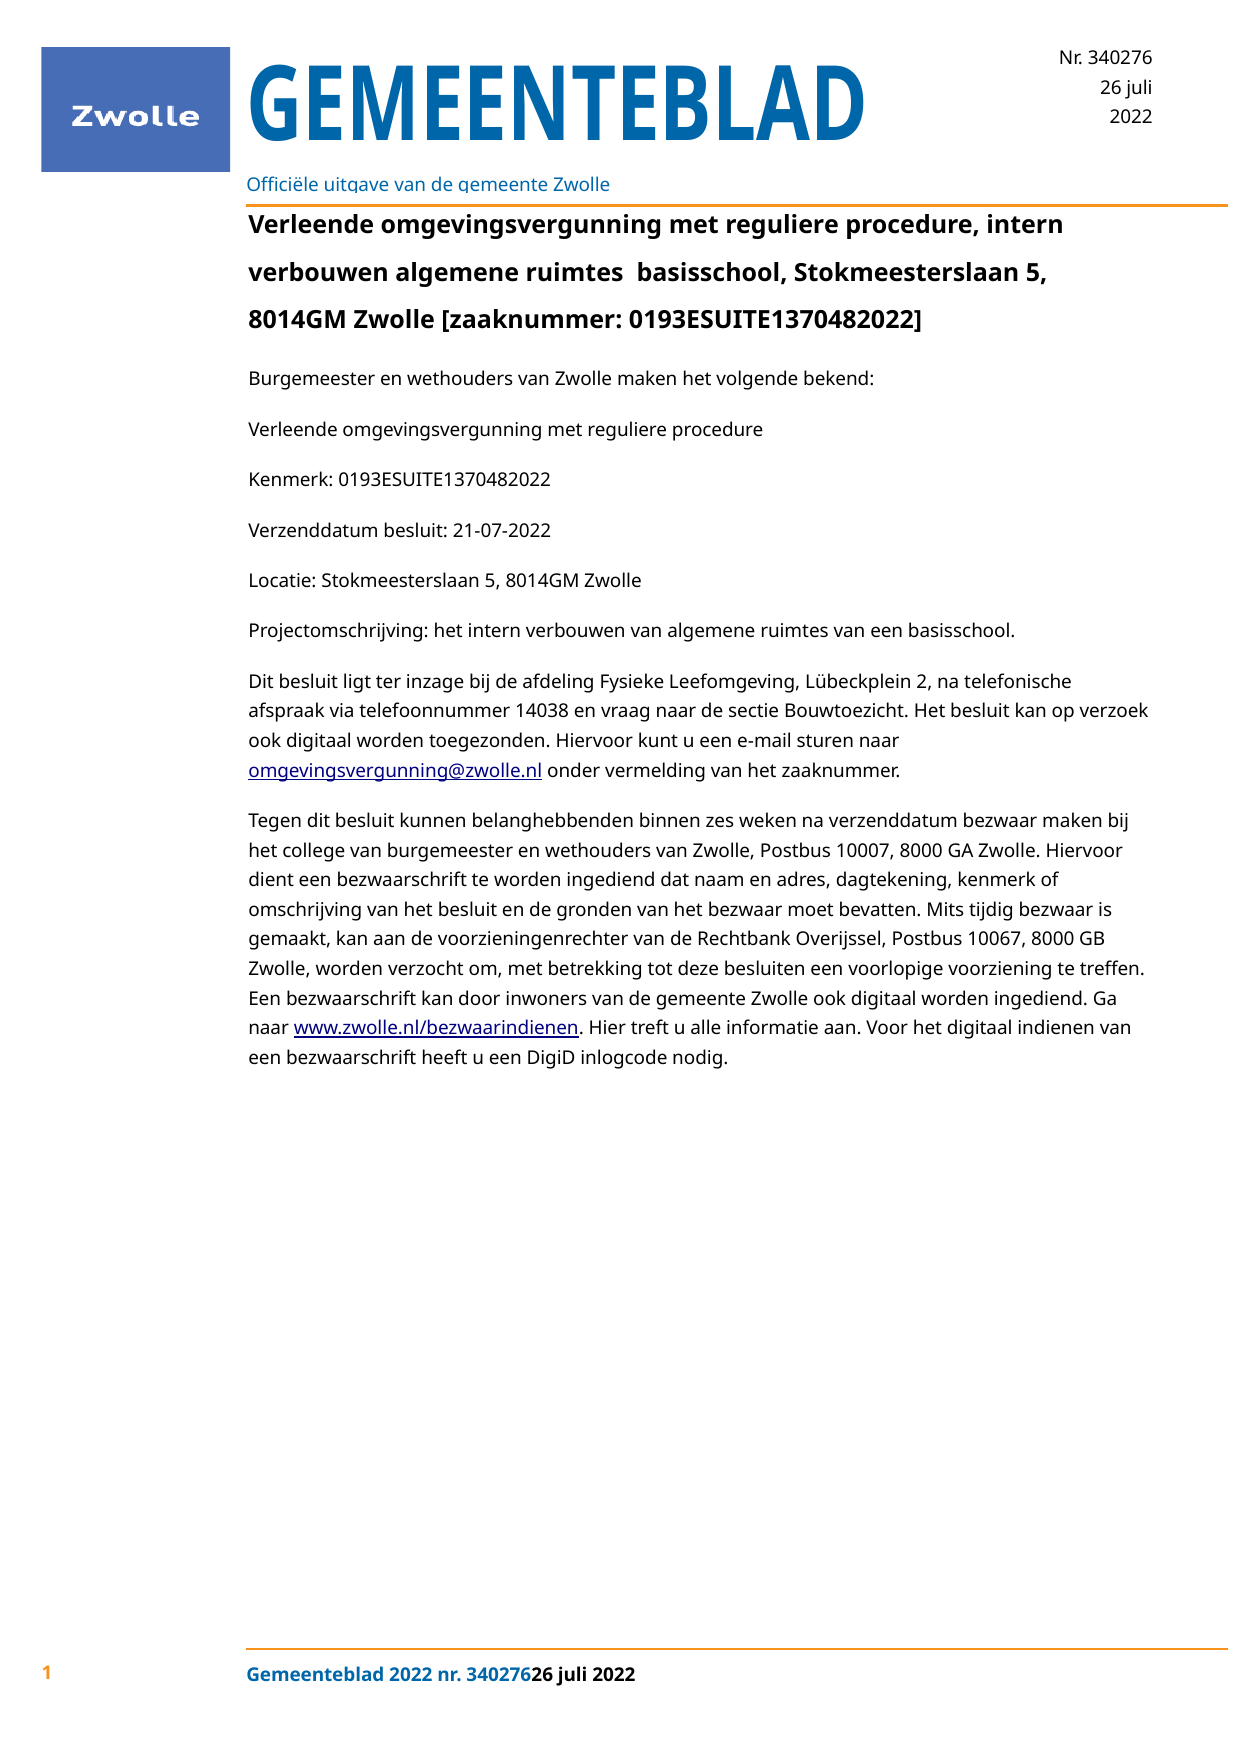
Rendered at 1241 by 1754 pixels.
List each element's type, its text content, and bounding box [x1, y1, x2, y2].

text Verleende omgevingsvergunning met reguliere procedure [248, 416, 1152, 442]
text Dit besluit ligt ter inzage bij de afdeling Fysieke Leefomgeving, Lübeckplein 2, na telefonische afspraak via telefoonnummer 14038 en vraag naar de sectie Bouwtoezicht. Het besluit kan op verzoek ook digitaal worden toegezonden. Hiervoor kunt u een e-mail sturen naar omgevingsvergunning@zwolle.nl onder vermelding van het zaaknummer. [248, 668, 1152, 782]
text Projectomschrijving: het intern verbouwen van algemene ruimtes van een basisschool. [248, 618, 1152, 643]
text Verzenddatum besluit: 21-07-2022 [248, 517, 1152, 542]
text Tegen dit besluit kunnen belanghebbenden binnen zes weken na verzenddatum bezwaar maken bij het college van burgemeester en wethouders van Zwolle, Postbus 10007, 8000 GA Zwolle. Hiervoor dient een bezwaarschrift te worden ingediend dat naam en adres, dagtekening, kenmerk of omschrijving van het besluit en de gronden van het bezwaar moet bevatten. Mits tijdig bezwaar is gemaakt, kan aan de voorzieningenrechter van de Rechtbank Overijssel, Postbus 10067, 8000 GB Zwolle, worden verzocht om, met betrekking tot deze besluiten een voorlopige voorziening te treffen. Een bezwaarschrift kan door inwoners van de gemeente Zwolle ook digitaal worden ingediend. Ga naar www.zwolle.nl/bezwaarindienen. Hier treft u alle informatie aan. Voor het digitaal indienen van een bezwaarschrift heeft u een DigiD inlogcode nodig. [248, 807, 1152, 1069]
text Verleende omgevingsvergunning met reguliere procedure, intern verbouwen algemene ruimtes basisschool, Stokmeesterslaan 5, 8014GM Zwolle [zaaknummer: 0193ESUITE1370482022] [248, 207, 1152, 336]
picture [41, 47, 231, 172]
text Locatie: Stokmeesterslaan 5, 8014GM Zwolle [248, 567, 1152, 593]
text Kenmerk: 0193ESUITE1370482022 [248, 466, 1152, 492]
text Burgemeester en wethouders van Zwolle maken het volgende bekend: [248, 366, 1152, 391]
